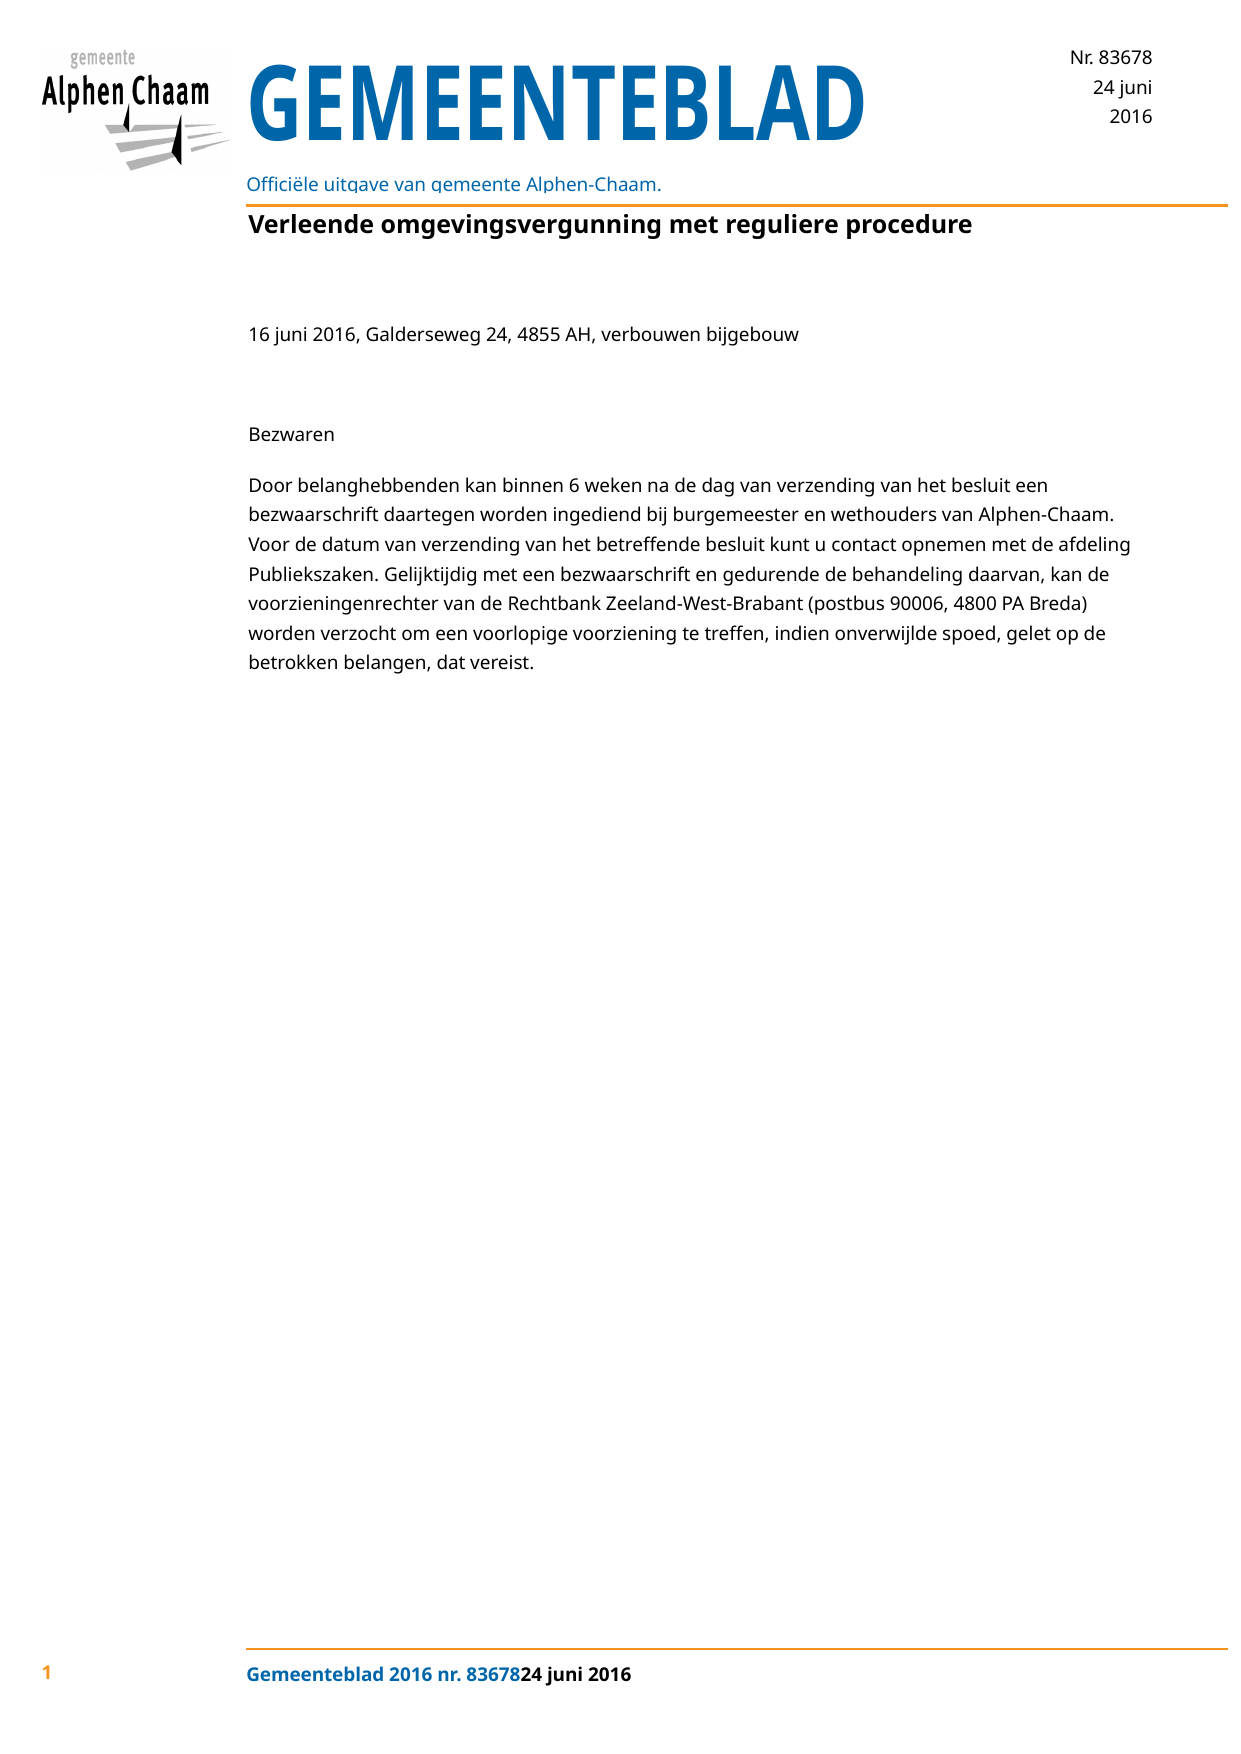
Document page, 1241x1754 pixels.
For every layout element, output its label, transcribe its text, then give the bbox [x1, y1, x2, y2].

text 16 juni 2016, Galderseweg 24, 4855 AH, verbouwen bijgebouw [248, 321, 1152, 346]
picture [41, 47, 231, 172]
text Verleende omgevingsvergunning met reguliere procedure [248, 207, 1152, 241]
text Door belanghebbenden kan binnen 6 weken na de dag van verzending van het besluit een bezwaarschrift daartegen worden ingediend bij burgemeester en wethouders van Alphen-Chaam. Voor de datum van verzending van het betreffende besluit kunt u contact opnemen met de afdeling Publiekszaken. Gelijktijdig met een bezwaarschrift en gedurende de behandeling daarvan, kan de voorzieningenrechter van de Rechtbank Zeeland-West-Brabant (postbus 90006, 4800 PA Breda) worden verzocht om een voorlopige voorziening te treffen, indien onverwijlde spoed, gelet op de betrokken belangen, dat vereist. [248, 472, 1152, 675]
text Bezwaren [248, 422, 1152, 447]
